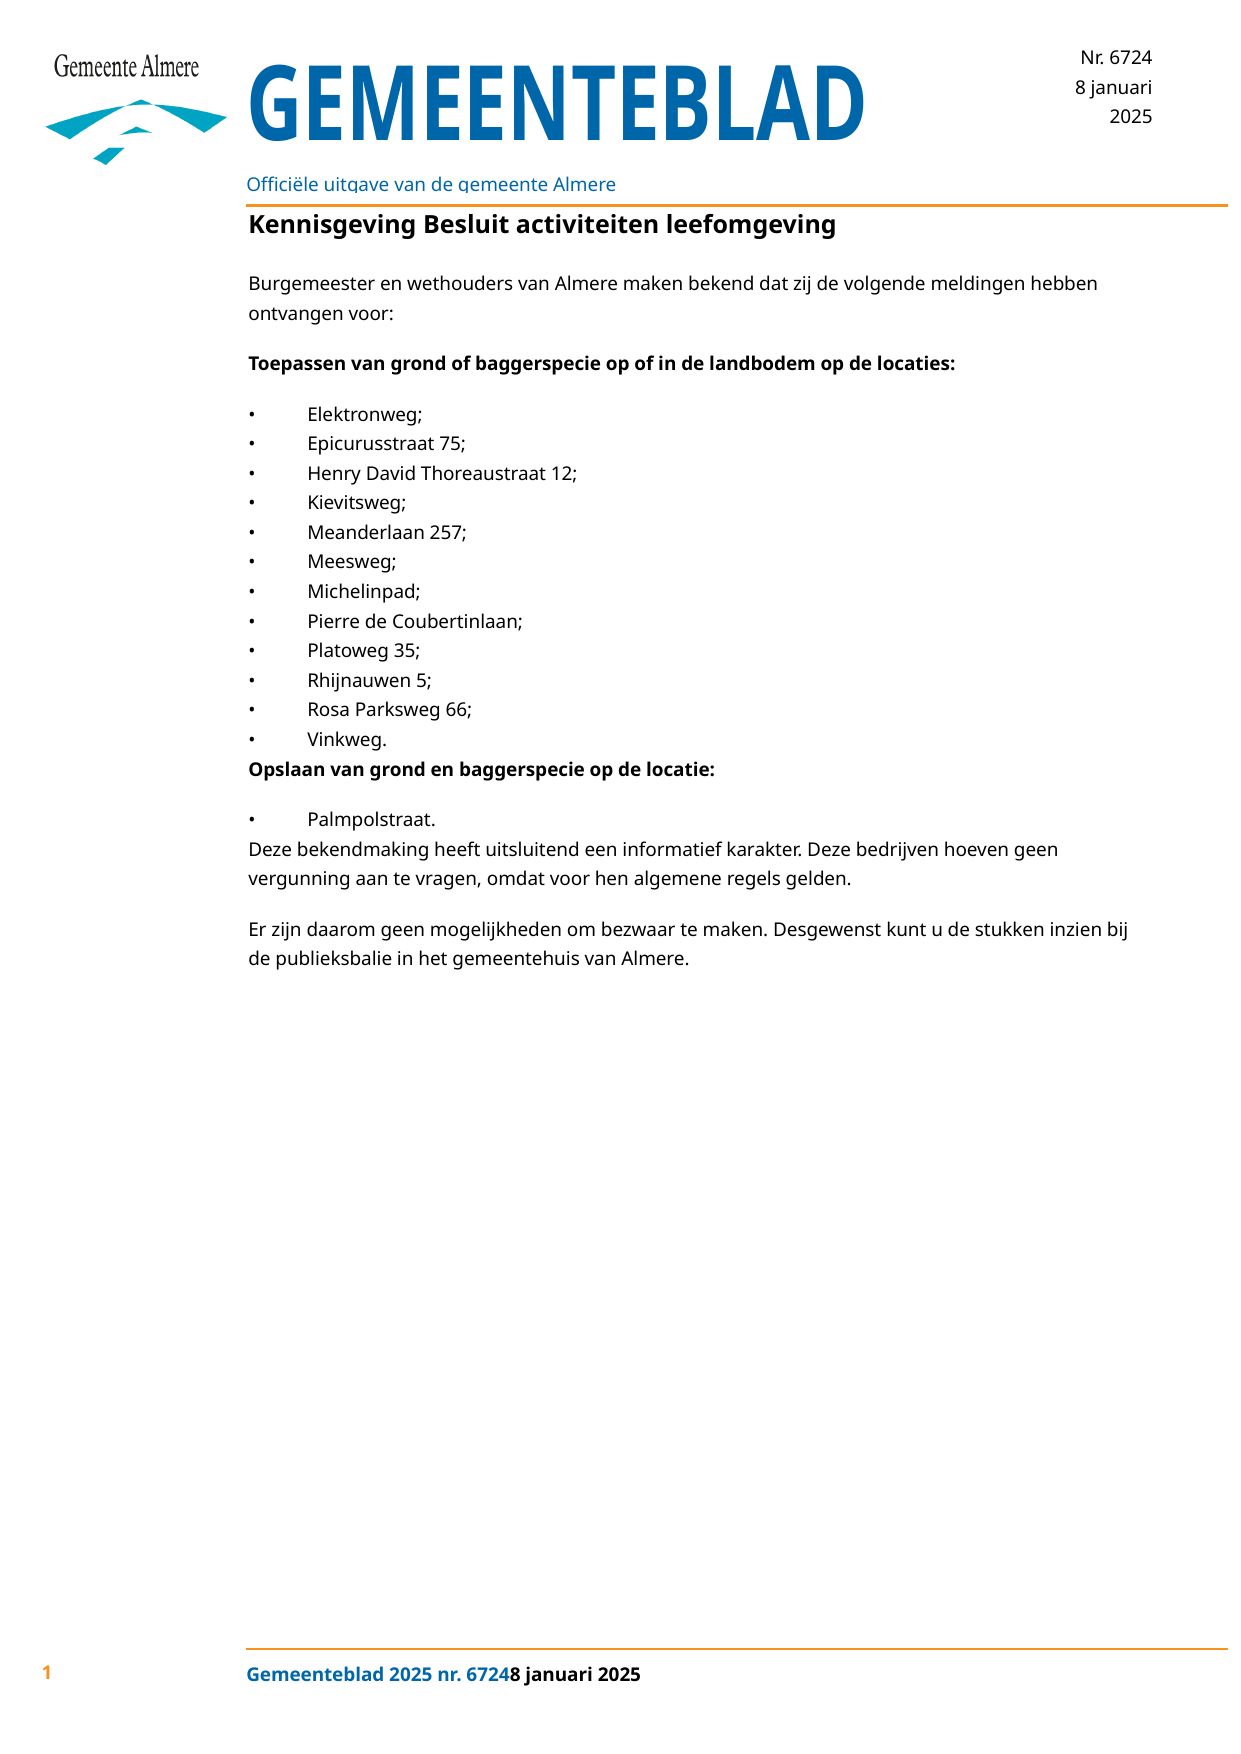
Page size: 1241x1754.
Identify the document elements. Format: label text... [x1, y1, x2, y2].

list Elektronweg; [248, 401, 1152, 426]
list Rhijnauwen 5; [248, 667, 1152, 693]
list Meesweg; [248, 549, 1152, 574]
text Toepassen van grond of baggerspecie op of in de landbodem op de locaties: [248, 350, 1152, 376]
list Epicurusstraat 75; [248, 430, 1152, 456]
text Kennisgeving Besluit activiteiten leefomgeving [248, 207, 1152, 241]
list Vinkweg. [248, 726, 1152, 752]
picture [41, 47, 231, 172]
list Henry David Thoreaustraat 12; [248, 460, 1152, 486]
list Rosa Parksweg 66; [248, 697, 1152, 722]
list Kievitsweg; [248, 489, 1152, 515]
list Meanderlaan 257; [248, 519, 1152, 545]
list Platoweg 35; [248, 637, 1152, 663]
text Deze bekendmaking heeft uitsluitend een informatief karakter. Deze bedrijven hoeven geen vergunning aan te vragen, omdat voor hen algemene regels gelden. [248, 836, 1152, 891]
list Michelinpad; [248, 578, 1152, 604]
text Er zijn daarom geen mogelijkheden om bezwaar te maken. Desgewenst kunt u de stukken inzien bij de publieksbalie in het gemeentehuis van Almere. [248, 916, 1152, 971]
text Opslaan van grond en baggerspecie op de locatie: [248, 756, 1152, 781]
list Pierre de Coubertinlaan; [248, 608, 1152, 633]
text Burgemeester en wethouders van Almere maken bekend dat zij de volgende meldingen hebben ontvangen voor: [248, 270, 1152, 326]
list Palmpolstraat. [248, 806, 1152, 832]
